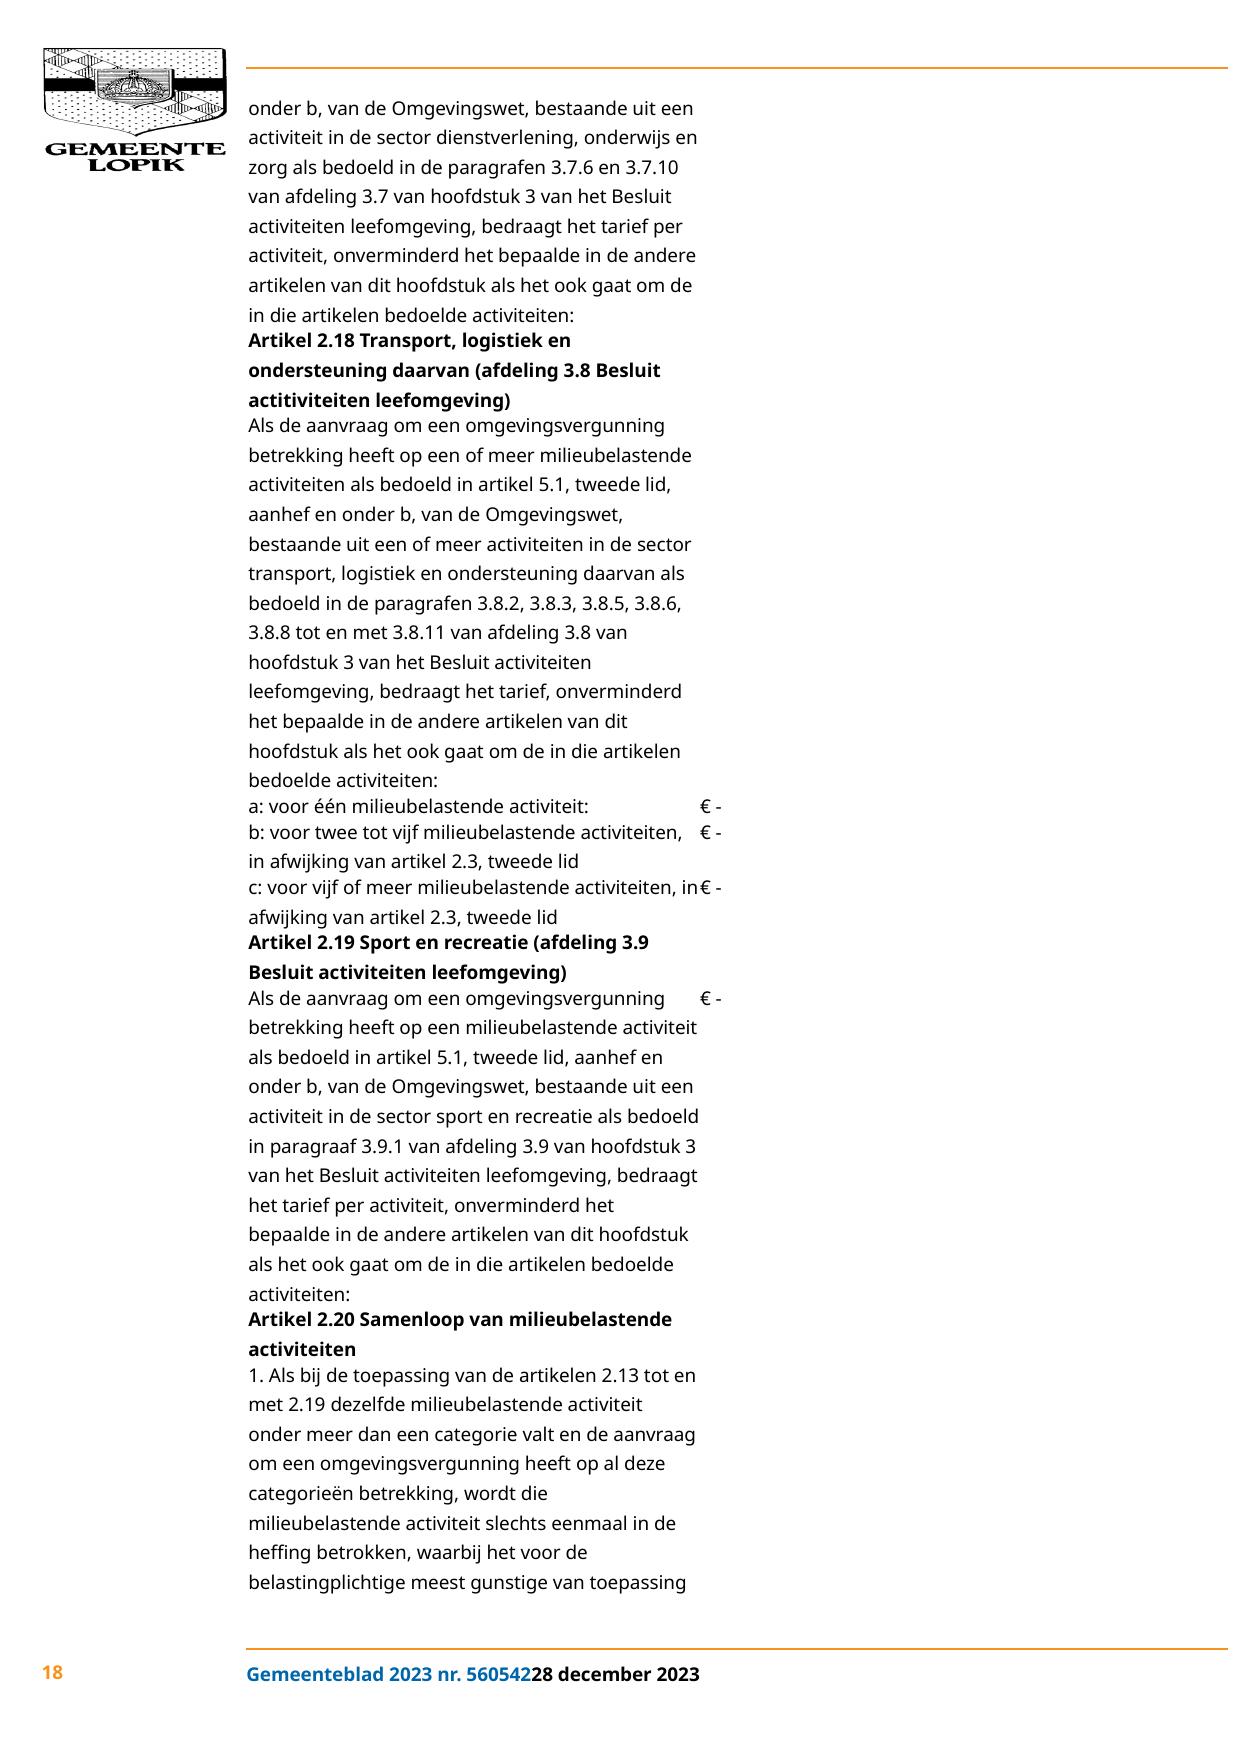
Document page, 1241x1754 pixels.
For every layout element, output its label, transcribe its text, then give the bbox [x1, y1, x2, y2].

table_cell [700, 1306, 1152, 1362]
table_cell Artikel 2.18 Transport, logistiek en ondersteuning daarvan (afdeling 3.8 Besluit actitiviteiten leefomgeving) [248, 328, 700, 412]
table_cell [700, 328, 1152, 412]
table_cell € - [700, 985, 1152, 1306]
table_cell [700, 1362, 1152, 1594]
picture [41, 47, 231, 172]
table_cell 1. Als bij de toepassing van de artikelen 2.13 tot en met 2.19 dezelfde milieubelastende activiteit onder meer dan een categorie valt en de aanvraag om een omgevingsvergunning heeft op al deze categorieën betrekking, wordt die milieubelastende activiteit slechts eenmaal in de heffing betrokken, waarbij het voor de belastingplichtige meest gunstige van toepassing [248, 1362, 700, 1594]
table_cell [700, 413, 1152, 793]
table_cell onder b, van de Omgevingswet, bestaande uit een activiteit in de sector dienstverlening, onderwijs en zorg als bedoeld in de paragrafen 3.7.6 en 3.7.10 van afdeling 3.7 van hoofdstuk 3 van het Besluit activiteiten leefomgeving, bedraagt het tarief per activiteit, onverminderd het bepaalde in de andere artikelen van dit hoofdstuk als het ook gaat om de in die artikelen bedoelde activiteiten: [248, 95, 700, 328]
table_cell € - [700, 819, 1152, 874]
table_cell [700, 930, 1152, 985]
table_cell b: voor twee tot vijf milieubelastende activiteiten, in afwijking van artikel 2.3, tweede lid [248, 819, 700, 874]
table_cell Artikel 2.20 Samenloop van milieubelastende activiteiten [248, 1306, 700, 1362]
table_cell Als de aanvraag om een omgevingsvergunning betrekking heeft op een milieubelastende activiteit als bedoeld in artikel 5.1, tweede lid, aanhef en onder b, van de Omgevingswet, bestaande uit een activiteit in de sector sport en recreatie als bedoeld in paragraaf 3.9.1 van afdeling 3.9 van hoofdstuk 3 van het Besluit activiteiten leefomgeving, bedraagt het tarief per activiteit, onverminderd het bepaalde in de andere artikelen van dit hoofdstuk als het ook gaat om de in die artikelen bedoelde activiteiten: [248, 985, 700, 1306]
table_cell € - [700, 874, 1152, 929]
table_cell c: voor vijf of meer milieubelastende activiteiten, in afwijking van artikel 2.3, tweede lid [248, 874, 700, 929]
table_cell [700, 95, 1152, 328]
table_cell € - [700, 793, 1152, 819]
table_cell Als de aanvraag om een omgevingsvergunning betrekking heeft op een of meer milieubelastende activiteiten als bedoeld in artikel 5.1, tweede lid, aanhef en onder b, van de Omgevingswet, bestaande uit een of meer activiteiten in de sector transport, logistiek en ondersteuning daarvan als bedoeld in de paragrafen 3.8.2, 3.8.3, 3.8.5, 3.8.6, 3.8.8 tot en met 3.8.11 van afdeling 3.8 van hoofdstuk 3 van het Besluit activiteiten leefomgeving, bedraagt het tarief, onverminderd het bepaalde in de andere artikelen van dit hoofdstuk als het ook gaat om de in die artikelen bedoelde activiteiten: [248, 413, 700, 793]
table_cell a: voor één milieubelastende activiteit: [248, 793, 700, 819]
table_cell Artikel 2.19 Sport en recreatie (afdeling 3.9 Besluit activiteiten leefomgeving) [248, 930, 700, 985]
